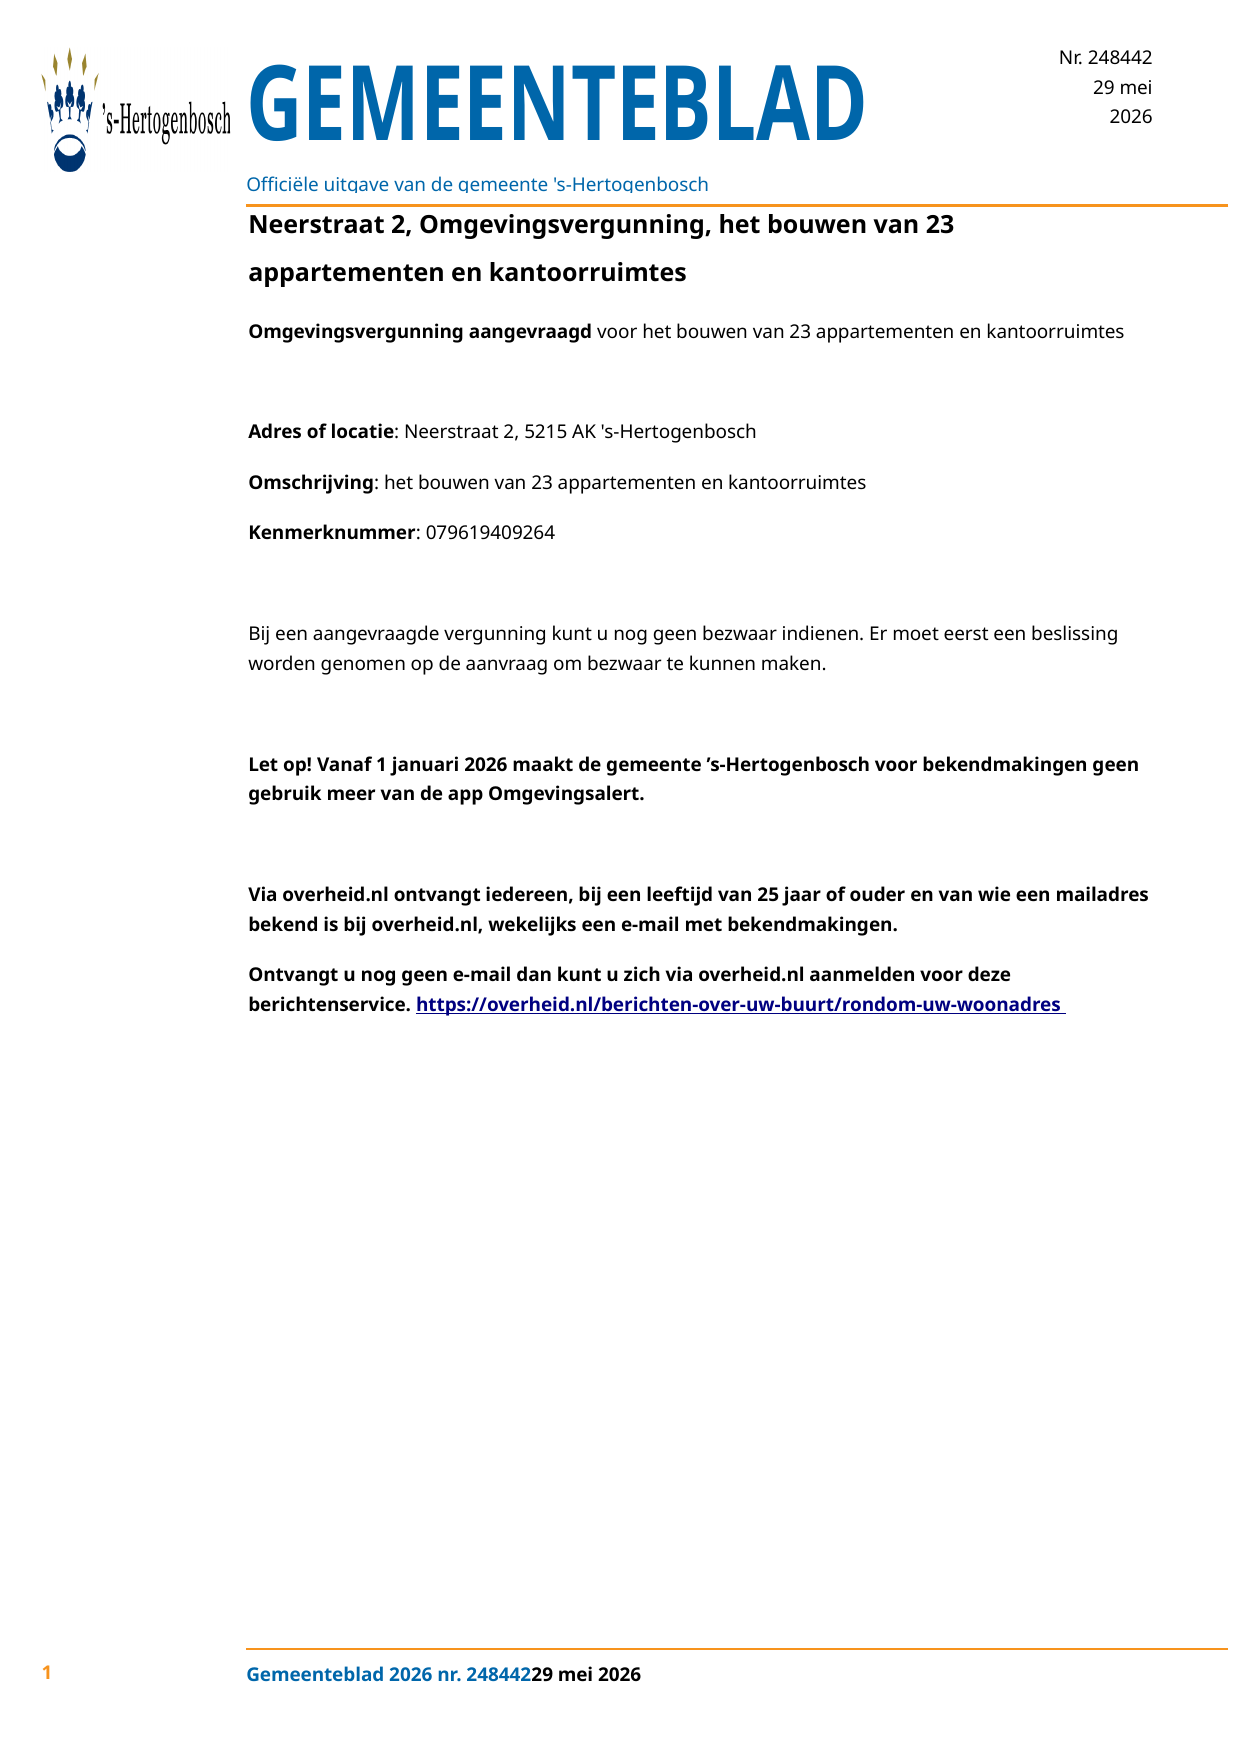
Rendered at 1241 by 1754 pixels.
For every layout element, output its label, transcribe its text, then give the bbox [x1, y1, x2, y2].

text Omschrijving: het bouwen van 23 appartementen en kantoorruimtes [248, 469, 1152, 495]
text Neerstraat 2, Omgevingsvergunning, het bouwen van 23 appartementen en kantoorruimtes [248, 207, 1152, 288]
text Adres of locatie: Neerstraat 2, 5215 AK 's-Hertogenbosch [248, 419, 1152, 444]
text Via overheid.nl ontvangt iedereen, bij een leeftijd van 25 jaar of ouder en van wie een mailadres bekend is bij overheid.nl, wekelijks een e-mail met bekendmakingen. [248, 881, 1152, 937]
text Omgevingsvergunning aangevraagd voor het bouwen van 23 appartementen en kantoorruimtes [248, 318, 1152, 344]
text Ontvangt u nog geen e-mail dan kunt u zich via overheid.nl aanmelden voor deze berichtenservice. https://overheid.nl/berichten-over-uw-buurt/rondom-uw-woonadres [248, 961, 1152, 1017]
text Kenmerknummer: 079619409264 [248, 519, 1152, 545]
picture [41, 47, 231, 172]
text Let op! Vanaf 1 januari 2026 maakt de gemeente ’s-Hertogenbosch voor bekendmakingen geen gebruik meer van de app Omgevingsalert. [248, 751, 1152, 806]
text Bij een aangevraagde vergunning kunt u nog geen bezwaar indienen. Er moet eerst een beslissing worden genomen op de aanvraag om bezwaar te kunnen maken. [248, 620, 1152, 676]
